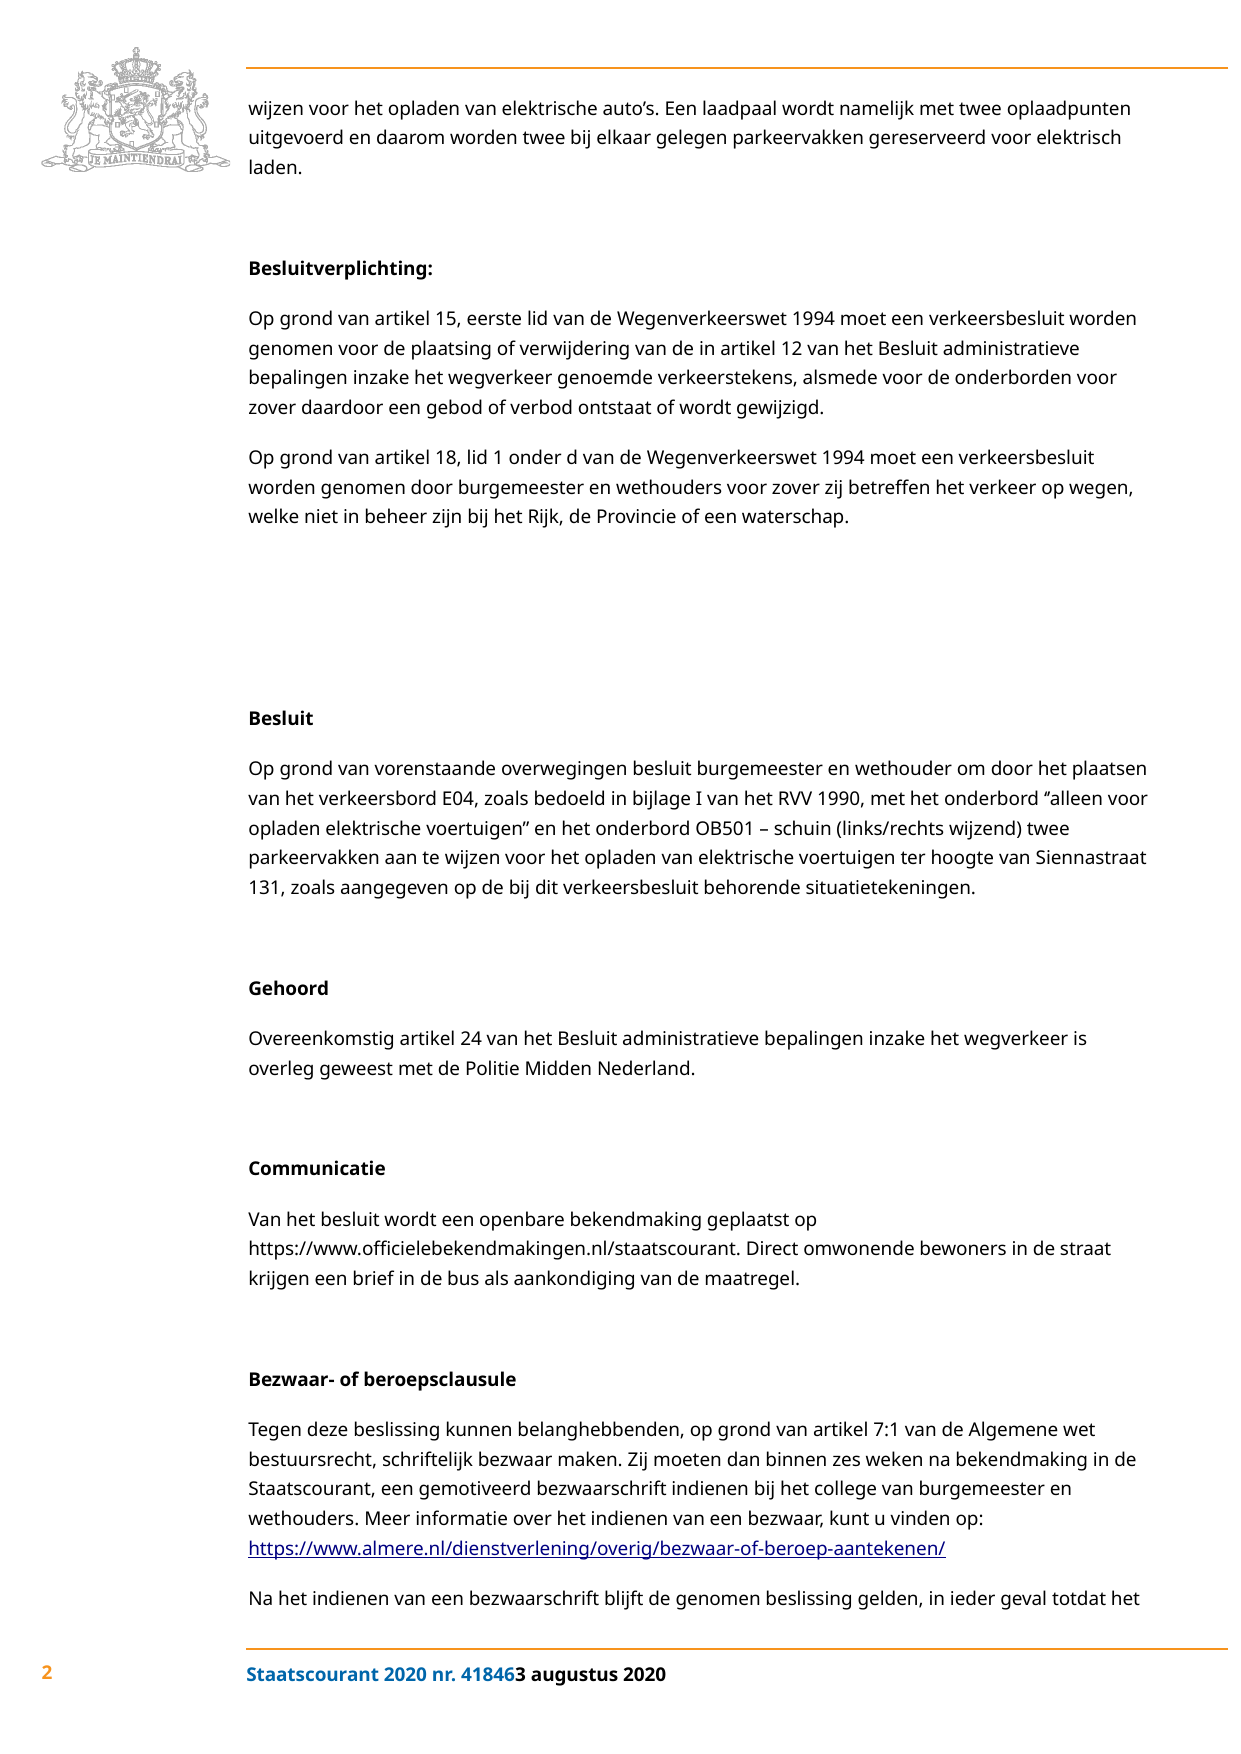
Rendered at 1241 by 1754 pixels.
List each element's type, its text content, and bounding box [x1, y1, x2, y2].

text Op grond van artikel 15, eerste lid van de Wegenverkeerswet 1994 moet een verkeersbesluit worden genomen voor de plaatsing of verwijdering van de in artikel 12 van het Besluit administratieve bepalingen inzake het wegverkeer genoemde verkeerstekens, alsmede voor de onderborden voor zover daardoor een gebod of verbod ontstaat of wordt gewijzigd. [248, 305, 1152, 420]
text Communicatie [248, 1156, 1152, 1181]
picture [41, 47, 231, 172]
text Gehoord [248, 975, 1152, 1001]
text wijzen voor het opladen van elektrische auto’s. Een laadpaal wordt namelijk met twee oplaadpunten uitgevoerd en daarom worden twee bij elkaar gelegen parkeervakken gereserveerd voor elektrisch laden. [248, 95, 1152, 180]
text Besluit [248, 705, 1152, 731]
text Van het besluit wordt een openbare bekendmaking geplaatst op https://www.officielebekendmakingen.nl/staatscourant. Direct omwonende bewoners in de straat krijgen een brief in de bus als aankondiging van de maatregel. [248, 1206, 1152, 1291]
text Na het indienen van een bezwaarschrift blijft de genomen beslissing gelden, in ieder geval totdat het [248, 1585, 1152, 1611]
text Besluitverplichting: [248, 255, 1152, 281]
text Overeenkomstig artikel 24 van het Besluit administratieve bepalingen inzake het wegverkeer is overleg geweest met de Politie Midden Nederland. [248, 1025, 1152, 1081]
text Tegen deze beslissing kunnen belanghebbenden, op grond van artikel 7:1 van de Algemene wet bestuursrecht, schriftelijk bezwaar maken. Zij moeten dan binnen zes weken na bekendmaking in de Staatscourant, een gemotiveerd bezwaarschrift indienen bij het college van burgemeester en wethouders. Meer informatie over het indienen van een bezwaar, kunt u vinden op: https://www.almere.nl/dienstverlening/overig/bezwaar-of-beroep-aantekenen/ [248, 1416, 1152, 1561]
text Bezwaar- of beroepsclausule [248, 1366, 1152, 1392]
text Op grond van vorenstaande overwegingen besluit burgemeester en wethouder om door het plaatsen van het verkeersbord E04, zoals bedoeld in bijlage I van het RVV 1990, met het onderbord ‘’alleen voor opladen elektrische voertuigen’’ en het onderbord OB501 – schuin (links/rechts wijzend) twee parkeervakken aan te wijzen voor het opladen van elektrische voertuigen ter hoogte van Siennastraat 131, zoals aangegeven op de bij dit verkeersbesluit behorende situatietekeningen. [248, 756, 1152, 900]
text Op grond van artikel 18, lid 1 onder d van de Wegenverkeerswet 1994 moet een verkeersbesluit worden genomen door burgemeester en wethouders voor zover zij betreffen het verkeer op wegen, welke niet in beheer zijn bij het Rijk, de Provincie of een waterschap. [248, 444, 1152, 529]
